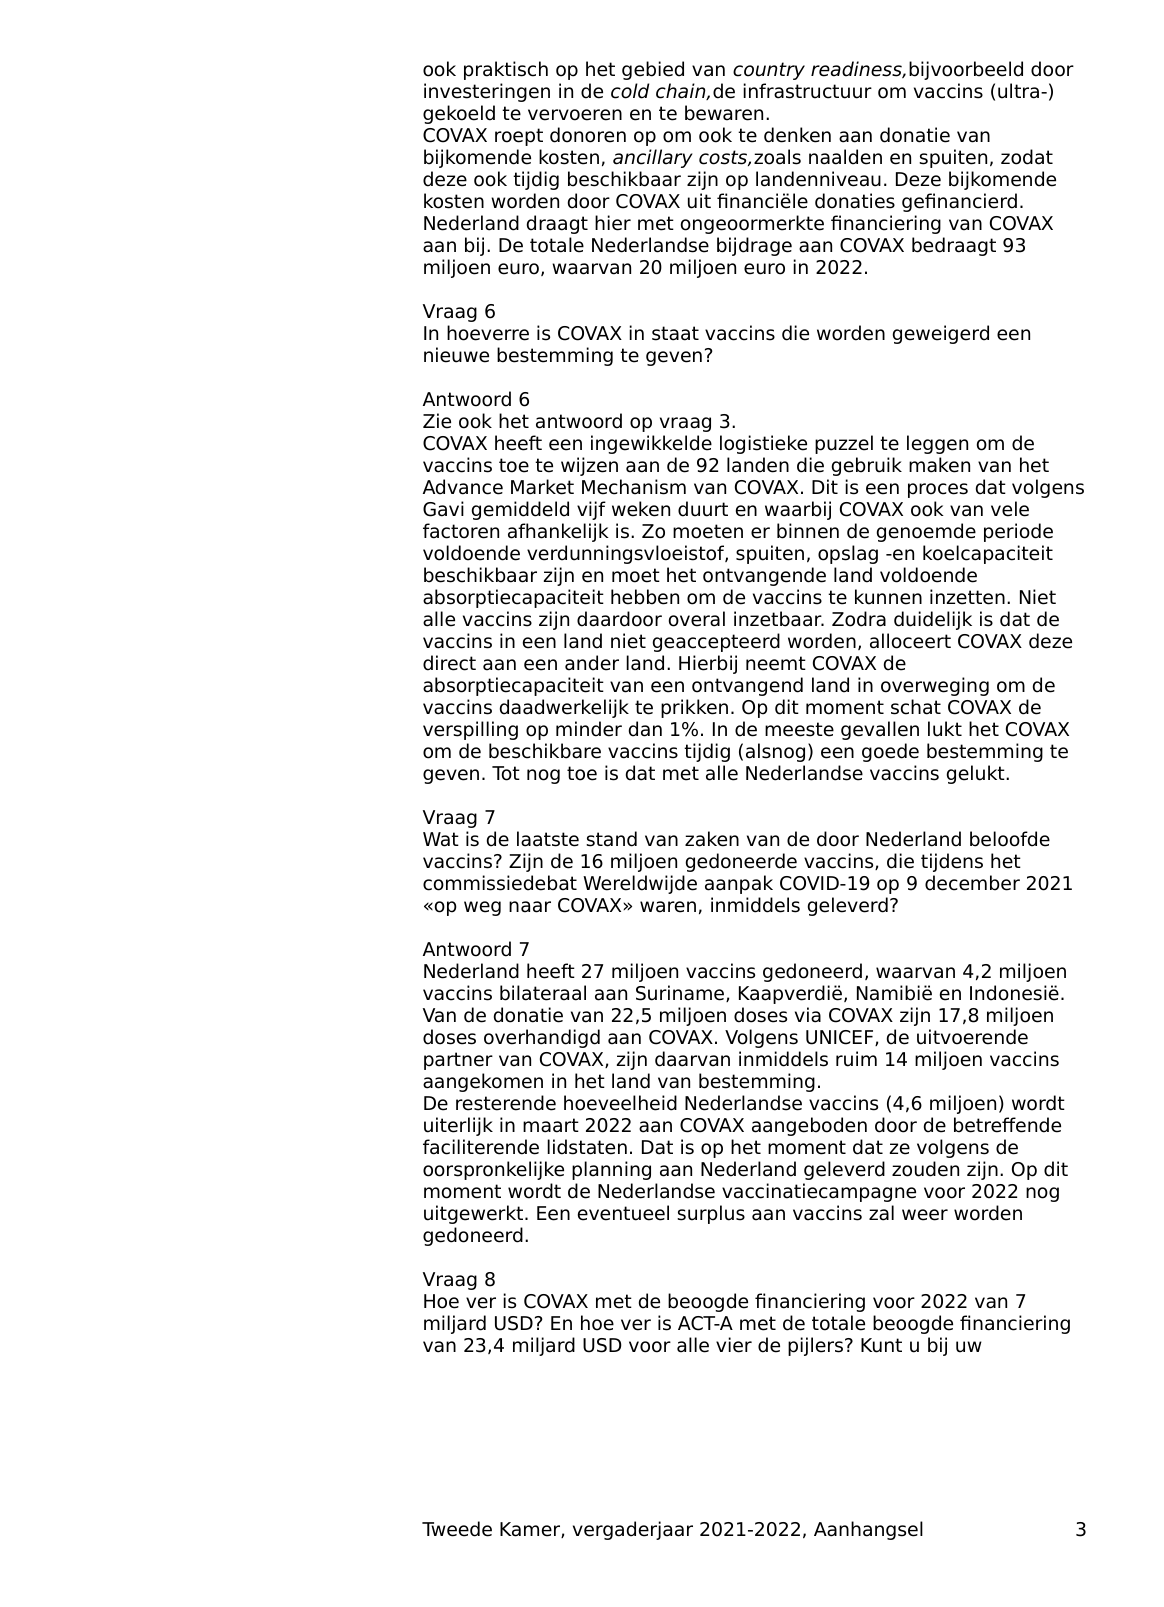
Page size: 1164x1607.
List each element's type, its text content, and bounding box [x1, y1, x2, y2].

text Hoe ver is COVAX met de beoogde financiering voor 2022 van 7 miljard USD? En hoe ver is ACT-A met de totale beoogde financiering van 23,4 miljard USD voor alle vier de pijlers? Kunt u bij uw [422, 1291, 1087, 1357]
text De resterende hoeveelheid Nederlandse vaccins (4,6 miljoen) wordt uiterlijk in maart 2022 aan COVAX aangeboden door de betreffende faciliterende lidstaten. Dat is op het moment dat ze volgens de oorspronkelijke planning aan Nederland geleverd zouden zijn. Op dit moment wordt de Nederlandse vaccinatiecampagne voor 2022 nog uitgewerkt. Een eventueel surplus aan vaccins zal weer worden gedoneerd. [422, 1093, 1087, 1247]
text Vraag 6 [422, 301, 1087, 323]
text Wat is de laatste stand van zaken van de door Nederland beloofde vaccins? Zijn de 16 miljoen gedoneerde vaccins, die tijdens het commissiedebat Wereldwijde aanpak COVID-19 op 9 december 2021 «op weg naar COVAX» waren, inmiddels geleverd? [422, 829, 1087, 917]
text COVAX roept donoren op om ook te denken aan donatie van bijkomende kosten, ancillary costs,zoals naalden en spuiten, zodat deze ook tijdig beschikbaar zijn op landenniveau. Deze bijkomende kosten worden door COVAX uit financiële donaties gefinancierd. Nederland draagt hier met ongeoormerkte financiering van COVAX aan bij. De totale Nederlandse bijdrage aan COVAX bedraagt 93 miljoen euro, waarvan 20 miljoen euro in 2022. [422, 125, 1087, 279]
text Vraag 7 [422, 807, 1087, 829]
text ook praktisch op het gebied van country readiness,bijvoorbeeld door investeringen in de cold chain,de infrastructuur om vaccins (ultra-) gekoeld te vervoeren en te bewaren. [422, 59, 1087, 125]
text Vraag 8 [422, 1269, 1087, 1291]
text COVAX heeft een ingewikkelde logistieke puzzel te leggen om de vaccins toe te wijzen aan de 92 landen die gebruik maken van het Advance Market Mechanism van COVAX. Dit is een proces dat volgens Gavi gemiddeld vijf weken duurt en waarbij COVAX ook van vele factoren afhankelijk is. Zo moeten er binnen de genoemde periode voldoende verdunningsvloeistof, spuiten, opslag -en koelcapaciteit beschikbaar zijn en moet het ontvangende land voldoende absorptiecapaciteit hebben om de vaccins te kunnen inzetten. Niet alle vaccins zijn daardoor overal inzetbaar. Zodra duidelijk is dat de vaccins in een land niet geaccepteerd worden, alloceert COVAX deze direct aan een ander land. Hierbij neemt COVAX de absorptiecapaciteit van een ontvangend land in overweging om de vaccins daadwerkelijk te prikken. Op dit moment schat COVAX de verspilling op minder dan 1%. In de meeste gevallen lukt het COVAX om de beschikbare vaccins tijdig (alsnog) een goede bestemming te geven. Tot nog toe is dat met alle Nederlandse vaccins gelukt. [422, 433, 1087, 785]
text Antwoord 7 [422, 939, 1087, 961]
text Antwoord 6 [422, 389, 1087, 411]
text In hoeverre is COVAX in staat vaccins die worden geweigerd een nieuwe bestemming te geven? [422, 323, 1087, 367]
text Nederland heeft 27 miljoen vaccins gedoneerd, waarvan 4,2 miljoen vaccins bilateraal aan Suriname, Kaapverdië, Namibië en Indonesië. Van de donatie van 22,5 miljoen doses via COVAX zijn 17,8 miljoen doses overhandigd aan COVAX. Volgens UNICEF, de uitvoerende partner van COVAX, zijn daarvan inmiddels ruim 14 miljoen vaccins aangekomen in het land van bestemming. [422, 961, 1087, 1093]
text Zie ook het antwoord op vraag 3. [422, 411, 1087, 433]
